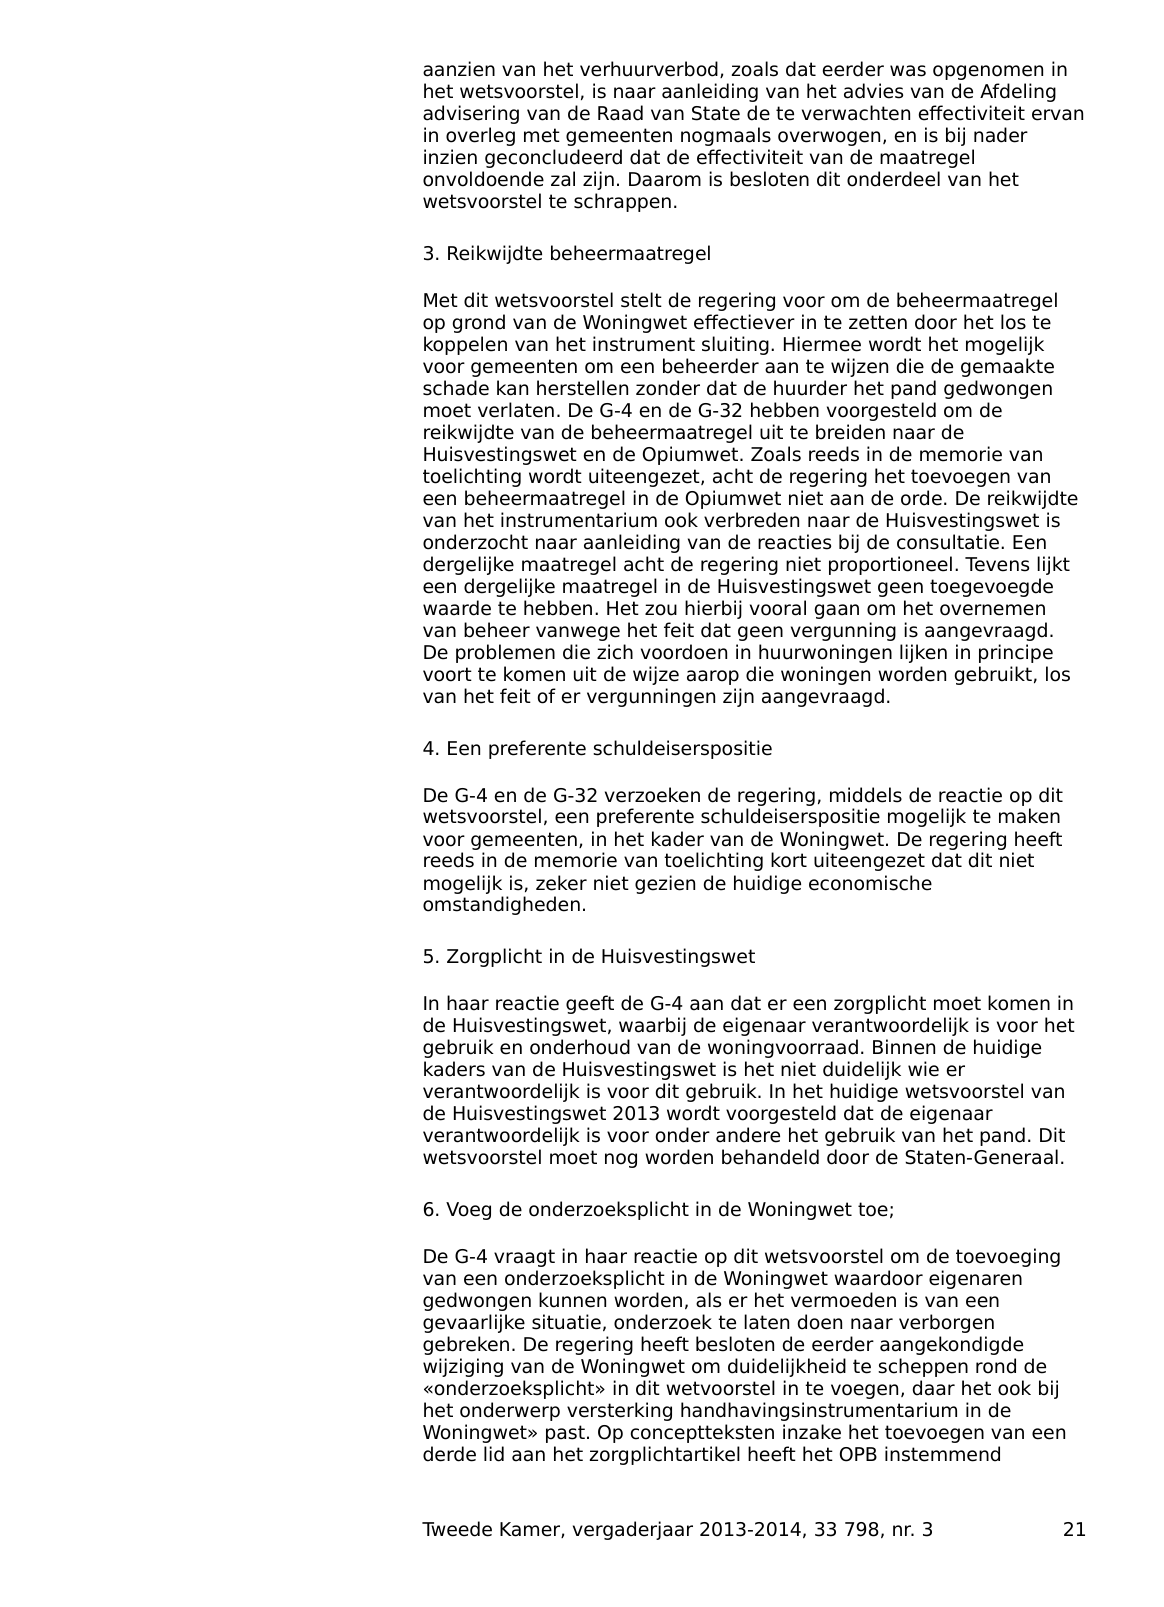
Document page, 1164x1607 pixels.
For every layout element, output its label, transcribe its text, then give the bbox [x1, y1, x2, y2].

text Met dit wetsvoorstel stelt de regering voor om de beheermaatregel op grond van de Woningwet effectiever in te zetten door het los te koppelen van het instrument sluiting. Hiermee wordt het mogelijk voor gemeenten om een beheerder aan te wijzen die de gemaakte schade kan herstellen zonder dat de huurder het pand gedwongen moet verlaten. De G-4 en de G-32 hebben voorgesteld om de reikwijdte van de beheermaatregel uit te breiden naar de Huisvestingswet en de Opiumwet. Zoals reeds in de memorie van toelichting wordt uiteengezet, acht de regering het toevoegen van een beheermaatregel in de Opiumwet niet aan de orde. De reikwijdte van het instrumentarium ook verbreden naar de Huisvestingswet is onderzocht naar aanleiding van de reacties bij de consultatie. Een dergelijke maatregel acht de regering niet proportioneel. Tevens lijkt een dergelijke maatregel in de Huisvestingswet geen toegevoegde waarde te hebben. Het zou hierbij vooral gaan om het overnemen van beheer vanwege het feit dat geen vergunning is aangevraagd. De problemen die zich voordoen in huurwoningen lijken in principe voort te komen uit de wijze aarop die woningen worden gebruikt, los van het feit of er vergunningen zijn aangevraagd. [422, 290, 1087, 707]
subtitle 3. Reikwijdte beheermaatregel [422, 243, 1087, 265]
text aanzien van het verhuurverbod, zoals dat eerder was opgenomen in het wetsvoorstel, is naar aanleiding van het advies van de Afdeling advisering van de Raad van State de te verwachten effectiviteit ervan in overleg met gemeenten nogmaals overwogen, en is bij nader inzien geconcludeerd dat de effectiviteit van de maatregel onvoldoende zal zijn. Daarom is besloten dit onderdeel van het wetsvoorstel te schrappen. [422, 59, 1087, 213]
subtitle 5. Zorgplicht in de Huisvestingswet [422, 946, 1087, 968]
text In haar reactie geeft de G-4 aan dat er een zorgplicht moet komen in de Huisvestingswet, waarbij de eigenaar verantwoordelijk is voor het gebruik en onderhoud van de woningvoorraad. Binnen de huidige kaders van de Huisvestingswet is het niet duidelijk wie er verantwoordelijk is voor dit gebruik. In het huidige wetsvoorstel van de Huisvestingswet 2013 wordt voorgesteld dat de eigenaar verantwoordelijk is voor onder andere het gebruik van het pand. Dit wetsvoorstel moet nog worden behandeld door de Staten-Generaal. [422, 993, 1087, 1169]
text De G-4 vraagt in haar reactie op dit wetsvoorstel om de toevoeging van een onderzoeksplicht in de Woningwet waardoor eigenaren gedwongen kunnen worden, als er het vermoeden is van een gevaarlijke situatie, onderzoek te laten doen naar verborgen gebreken. De regering heeft besloten de eerder aangekondigde wijziging van de Woningwet om duidelijkheid te scheppen rond de «onderzoeksplicht» in dit wetvoorstel in te voegen, daar het ook bij het onderwerp versterking handhavingsinstrumentarium in de Woningwet» past. Op conceptteksten inzake het toevoegen van een derde lid aan het zorgplichtartikel heeft het OPB instemmend [422, 1246, 1087, 1466]
subtitle 4. Een preferente schuldeiserspositie [422, 737, 1087, 759]
text De G-4 en de G-32 verzoeken de regering, middels de reactie op dit wetsvoorstel, een preferente schuldeiserspositie mogelijk te maken voor gemeenten, in het kader van de Woningwet. De regering heeft reeds in de memorie van toelichting kort uiteengezet dat dit niet mogelijk is, zeker niet gezien de huidige economische omstandigheden. [422, 784, 1087, 916]
subtitle 6. Voeg de onderzoeksplicht in de Woningwet toe; [422, 1199, 1087, 1221]
